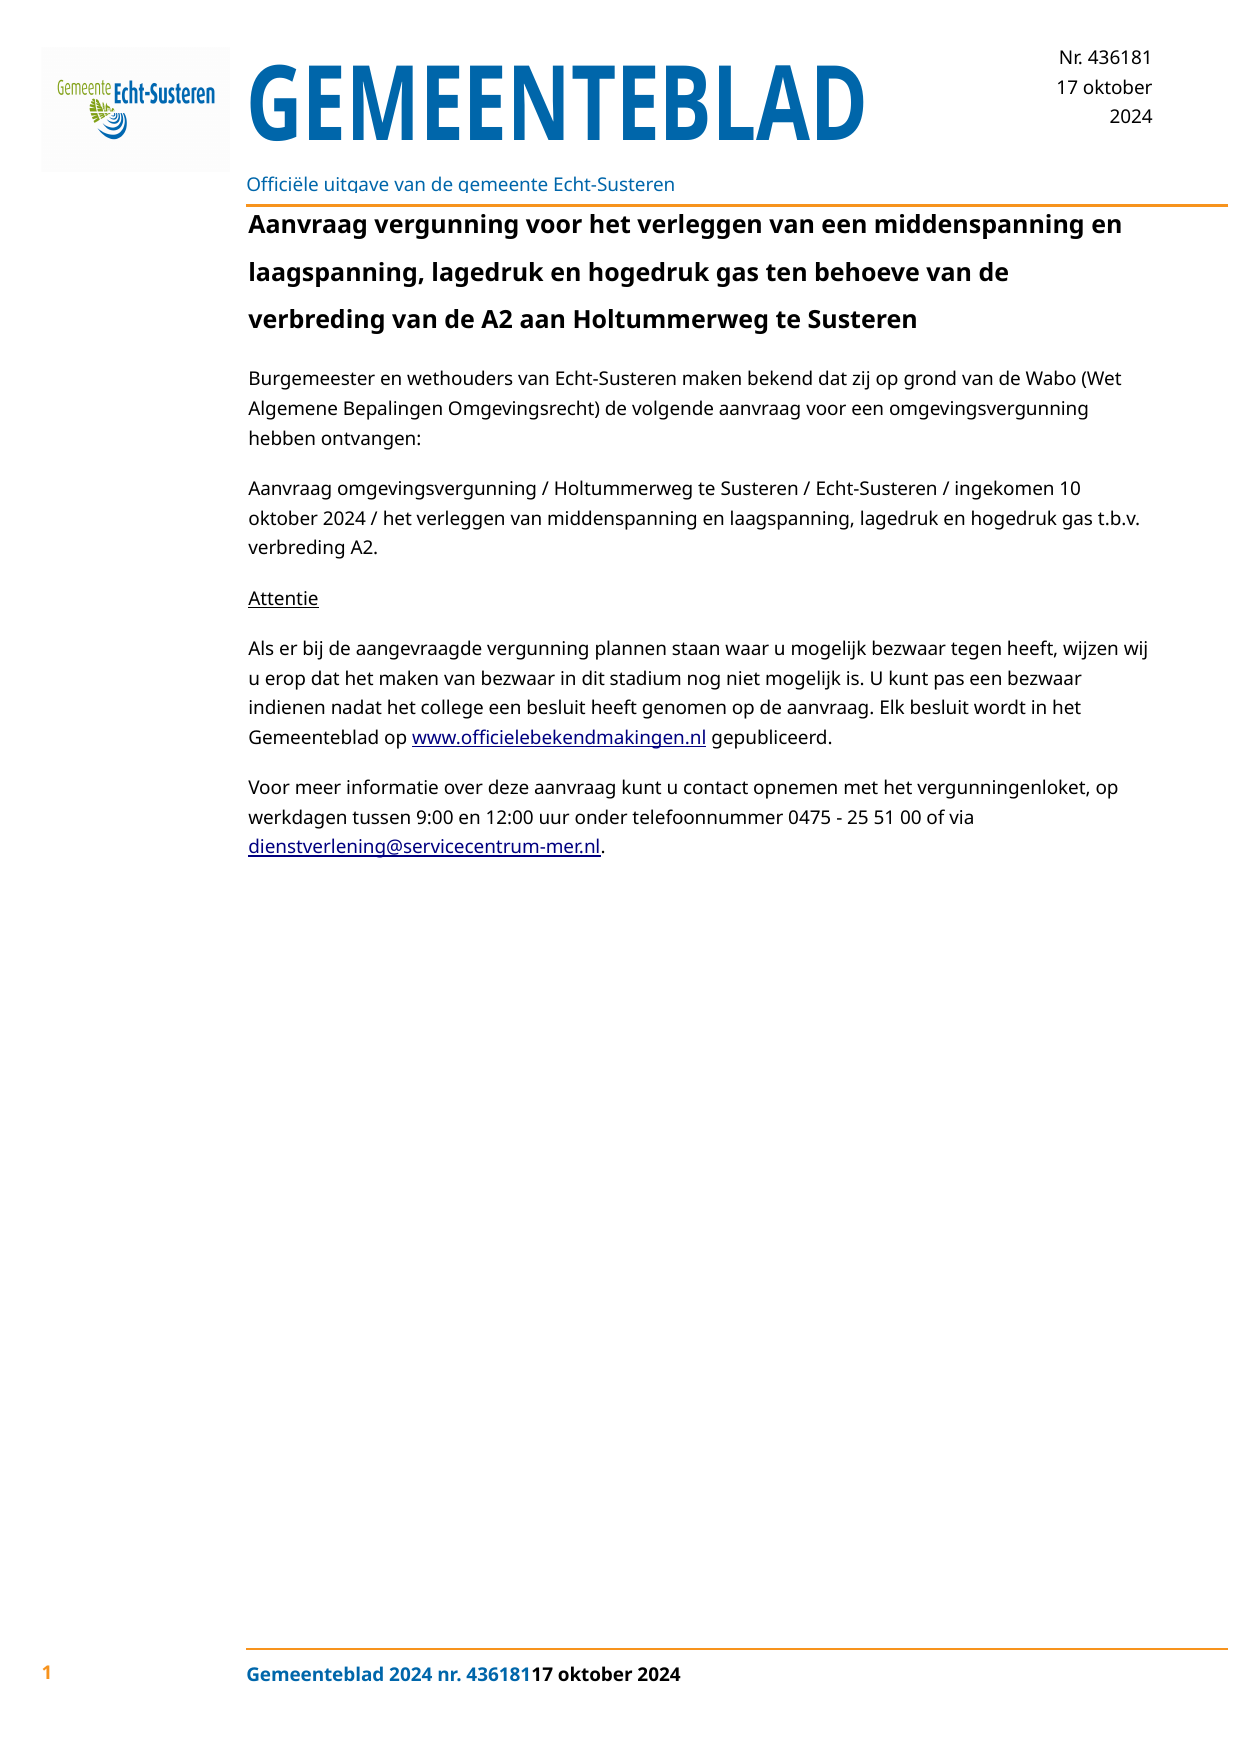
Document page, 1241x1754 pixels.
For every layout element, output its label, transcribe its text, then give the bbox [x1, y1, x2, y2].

text Burgemeester en wethouders van Echt-Susteren maken bekend dat zij op grond van de Wabo (Wet Algemene Bepalingen Omgevingsrecht) de volgende aanvraag voor een omgevingsvergunning hebben ontvangen: [248, 366, 1152, 450]
picture [41, 47, 231, 172]
text Attentie [248, 585, 1152, 610]
text Aanvraag omgevingsvergunning / Holtummerweg te Susteren / Echt-Susteren / ingekomen 10 oktober 2024 / het verleggen van middenspanning en laagspanning, lagedruk en hogedruk gas t.b.v. verbreding A2. [248, 475, 1152, 560]
text Als er bij de aangevraagde vergunning plannen staan waar u mogelijk bezwaar tegen heeft, wijzen wij u erop dat het maken van bezwaar in dit stadium nog niet mogelijk is. U kunt pas een bezwaar indienen nadat het college een besluit heeft genomen op de aanvraag. Elk besluit wordt in het Gemeenteblad op www.officielebekendmakingen.nl gepubliceerd. [248, 635, 1152, 749]
text Voor meer informatie over deze aanvraag kunt u contact opnemen met het vergunningenloket, op werkdagen tussen 9:00 en 12:00 uur onder telefoonnummer 0475 - 25 51 00 of via dienstverlening@servicecentrum-mer.nl. [248, 774, 1152, 859]
text Aanvraag vergunning voor het verleggen van een middenspanning en laagspanning, lagedruk en hogedruk gas ten behoeve van de verbreding van de A2 aan Holtummerweg te Susteren [248, 207, 1152, 336]
